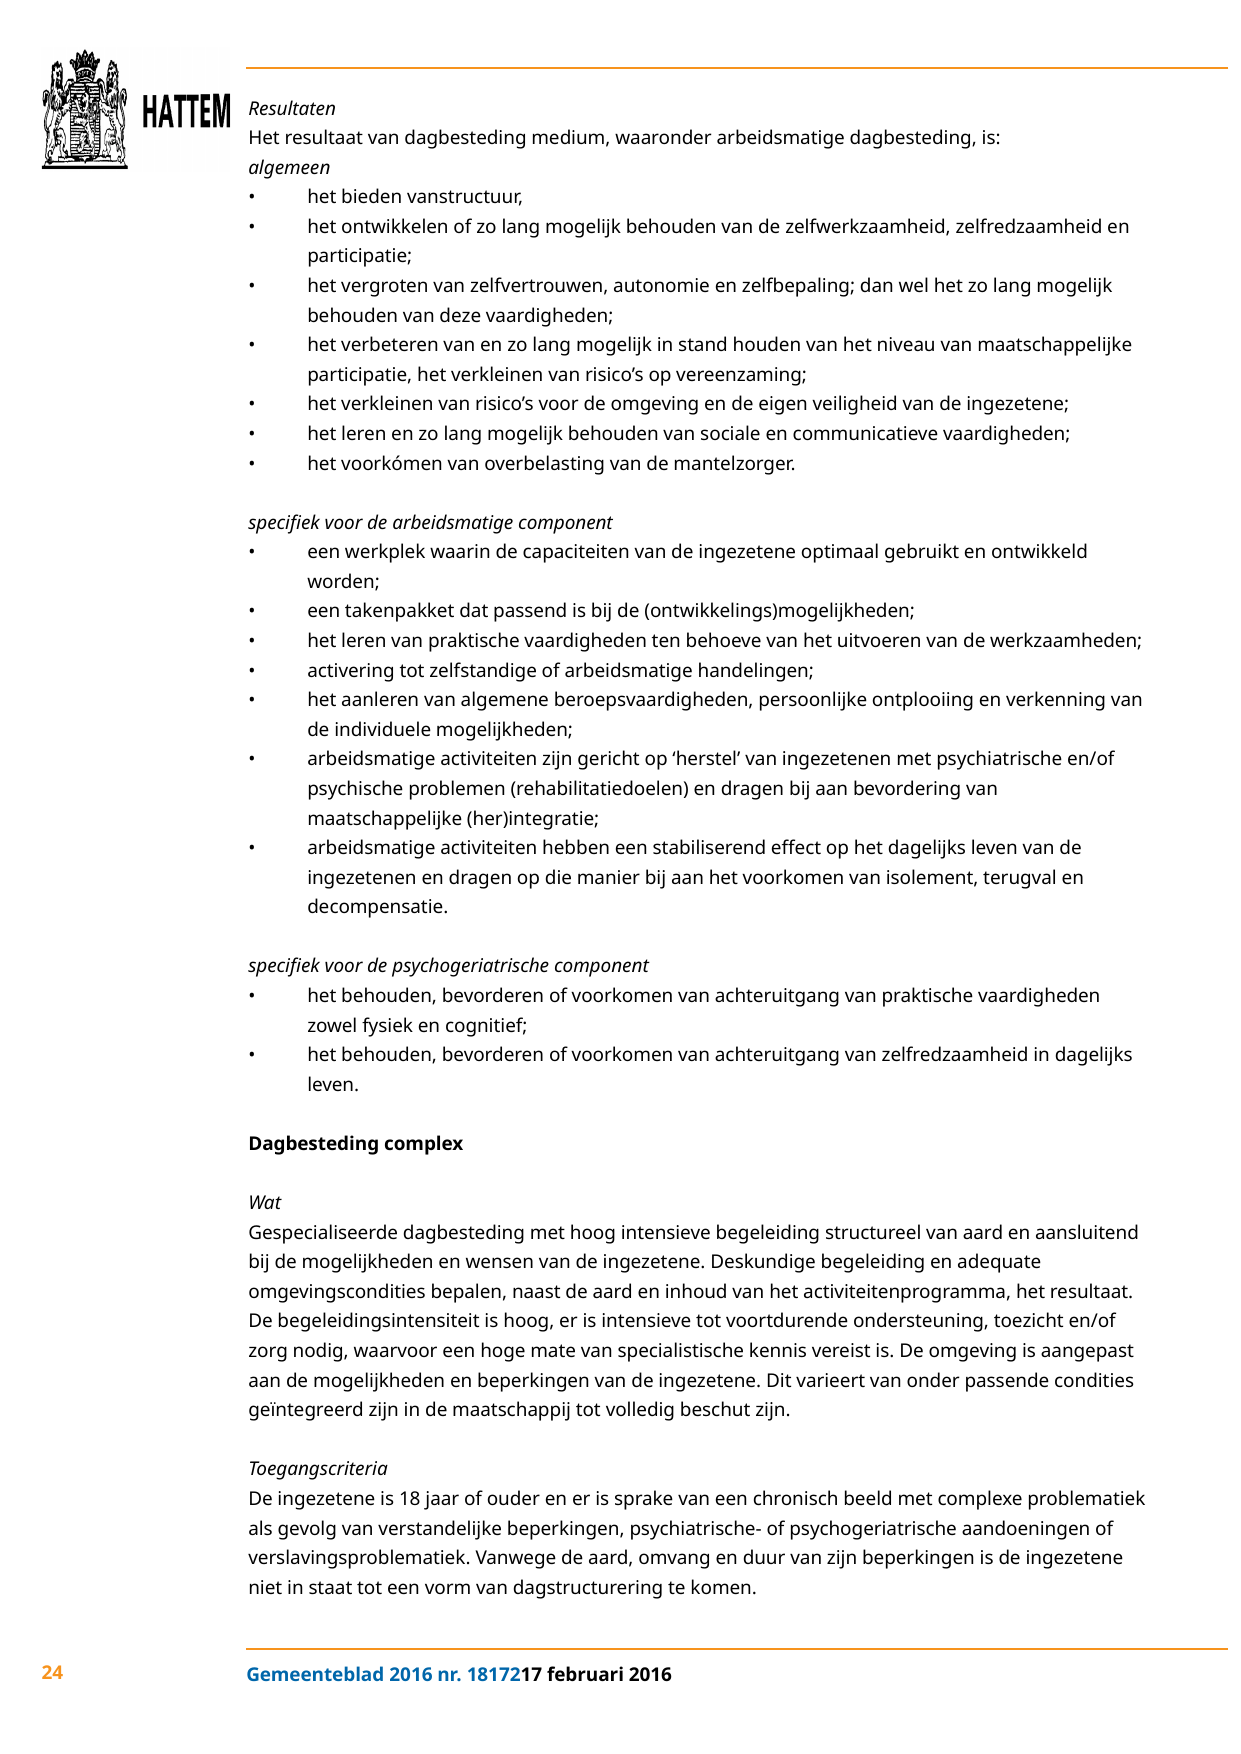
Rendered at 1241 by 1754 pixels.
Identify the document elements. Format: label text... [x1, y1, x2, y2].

picture [41, 47, 231, 172]
text Wat [248, 1189, 1152, 1215]
list het verbeteren van en zo lang mogelijk in stand houden van het niveau van maatschappelijke participatie, het verkleinen van risico’s op vereenzaming; [248, 331, 1152, 387]
text algemeen [248, 154, 1152, 180]
list het bieden vanstructuur, [248, 183, 1152, 209]
text Dagbesteding complex [248, 1130, 1152, 1156]
list het voorkómen van overbelasting van de mantelzorger. [248, 450, 1152, 476]
list arbeidsmatige activiteiten hebben een stabiliserend effect op het dagelijks leven van de ingezetenen en dragen op die manier bij aan het voorkomen van isolement, terugval en decompensatie. [248, 834, 1152, 919]
list een werkplek waarin de capaciteiten van de ingezetene optimaal gebruikt en ontwikkeld worden; [248, 538, 1152, 594]
list activering tot zelfstandige of arbeidsmatige handelingen; [248, 657, 1152, 683]
text specifiek voor de arbeidsmatige component [248, 509, 1152, 535]
text Het resultaat van dagbesteding medium, waaronder arbeidsmatige dagbesteding, is: [248, 124, 1152, 150]
list het verkleinen van risico’s voor de omgeving en de eigen veiligheid van de ingezetene; [248, 391, 1152, 416]
list het vergroten van zelfvertrouwen, autonomie en zelfbepaling; dan wel het zo lang mogelijk behouden van deze vaardigheden; [248, 272, 1152, 328]
text specifiek voor de psychogeriatrische component [248, 953, 1152, 978]
list het behouden, bevorderen of voorkomen van achteruitgang van zelfredzaamheid in dagelijks leven. [248, 1041, 1152, 1097]
list het leren van praktische vaardigheden ten behoeve van het uitvoeren van de werkzaamheden; [248, 627, 1152, 653]
text Resultaten [248, 95, 1152, 121]
text Gespecialiseerde dagbesteding met hoog intensieve begeleiding structureel van aard en aansluitend bij de mogelijkheden en wensen van de ingezetene. Deskundige begeleiding en adequate omgevingscondities bepalen, naast de aard en inhoud van het activiteitenprogramma, het resultaat. De begeleidingsintensiteit is hoog, er is intensieve tot voortdurende ondersteuning, toezicht en/of zorg nodig, waarvoor een hoge mate van specialistische kennis vereist is. De omgeving is aangepast aan de mogelijkheden en beperkingen van de ingezetene. Dit varieert van onder passende condities geïntegreerd zijn in de maatschappij tot volledig beschut zijn. [248, 1219, 1152, 1422]
list het behouden, bevorderen of voorkomen van achteruitgang van praktische vaardigheden zowel fysiek en cognitief; [248, 982, 1152, 1038]
list het ontwikkelen of zo lang mogelijk behouden van de zelfwerkzaamheid, zelfredzaamheid en participatie; [248, 213, 1152, 268]
text De ingezetene is 18 jaar of ouder en er is sprake van een chronisch beeld met complexe problematiek als gevolg van verstandelijke beperkingen, psychiatrische- of psychogeriatrische aandoeningen of verslavingsproblematiek. Vanwege de aard, omvang en duur van zijn beperkingen is de ingezetene niet in staat tot een vorm van dagstructurering te komen. [248, 1485, 1152, 1600]
list arbeidsmatige activiteiten zijn gericht op ‘herstel’ van ingezetenen met psychiatrische en/of psychische problemen (rehabilitatiedoelen) en dragen bij aan bevordering van maatschappelijke (her)integratie; [248, 746, 1152, 831]
text Toegangscriteria [248, 1456, 1152, 1481]
list het aanleren van algemene beroepsvaardigheden, persoonlijke ontplooiing en verkenning van de individuele mogelijkheden; [248, 686, 1152, 742]
list het leren en zo lang mogelijk behouden van sociale en communicatieve vaardigheden; [248, 420, 1152, 446]
list een takenpakket dat passend is bij de (ontwikkelings)mogelijkheden; [248, 598, 1152, 623]
